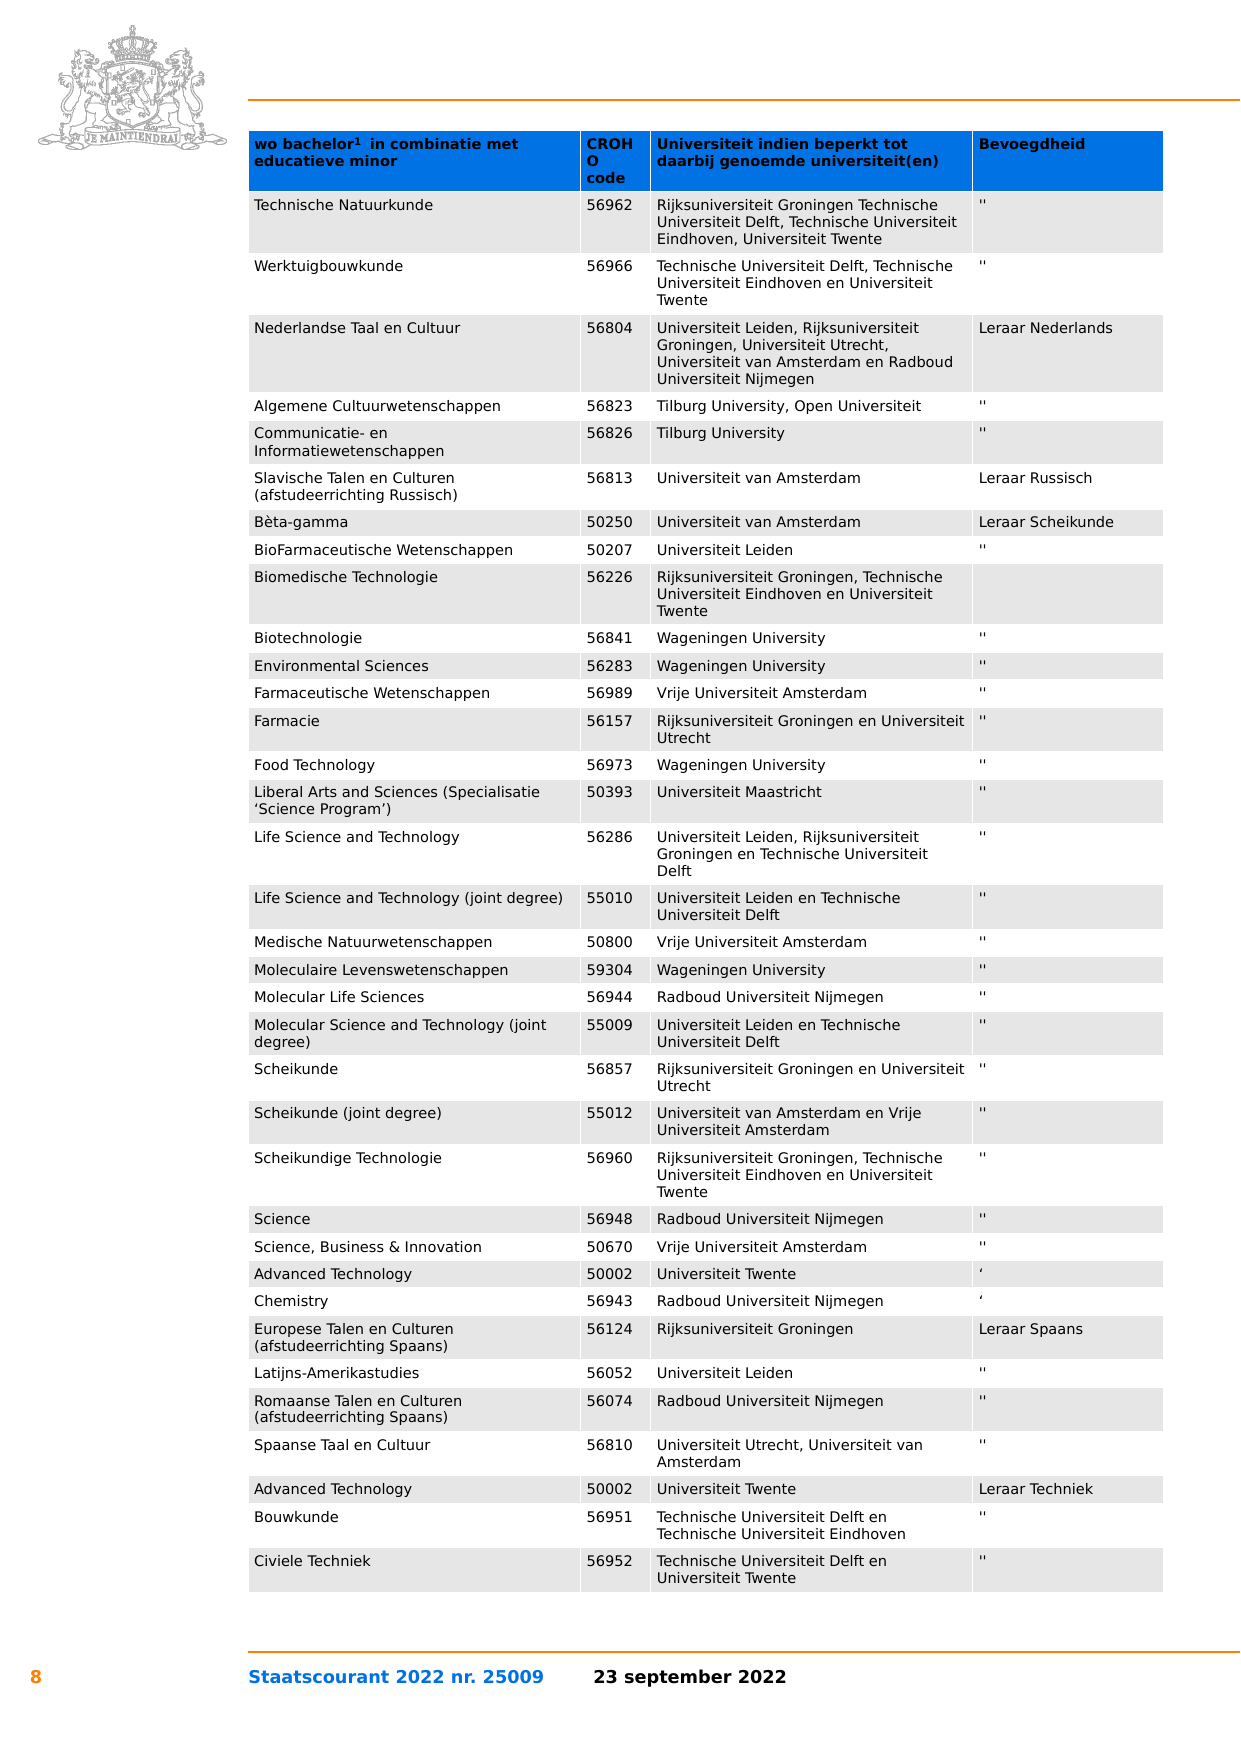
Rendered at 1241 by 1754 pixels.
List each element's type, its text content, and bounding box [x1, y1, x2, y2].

table_cell '' [973, 824, 1163, 884]
table_cell Molecular Science and Technology (joint degree) [249, 1012, 580, 1055]
table_cell Universiteit Twente [651, 1476, 972, 1503]
table_cell 55009 [581, 1012, 650, 1055]
table_cell Chemistry [249, 1289, 580, 1315]
table_cell Leraar Russisch [973, 465, 1163, 508]
table_cell '' [973, 537, 1163, 563]
table_cell Farmaceutische Wetenschappen [249, 680, 580, 707]
table_cell Medische Natuurwetenschappen [249, 930, 580, 956]
table_cell '' [973, 626, 1163, 652]
table_cell 55012 [581, 1101, 650, 1144]
table_cell Slavische Talen en Culturen (afstudeerrichting Russisch) [249, 465, 580, 508]
table_cell 56124 [581, 1316, 650, 1359]
table_cell Universiteit Leiden en Technische Universiteit Delft [651, 885, 972, 929]
table_cell '' [973, 1101, 1163, 1144]
table_cell 56951 [581, 1504, 650, 1547]
table_cell 56052 [581, 1360, 650, 1387]
table_cell 50393 [581, 780, 650, 823]
table_cell Leraar Spaans [973, 1316, 1163, 1359]
table_cell Scheikunde (joint degree) [249, 1101, 580, 1144]
table_cell Bouwkunde [249, 1504, 580, 1547]
table_cell 56813 [581, 465, 650, 508]
table_header Bevoegdheid [973, 131, 1163, 191]
table_cell '' [973, 930, 1163, 956]
table_cell '' [973, 1206, 1163, 1233]
table_cell Food Technology [249, 752, 580, 778]
table_cell Universiteit Leiden [651, 1360, 972, 1387]
table_cell Werktuigbouwkunde [249, 254, 580, 314]
table_cell Universiteit van Amsterdam [651, 465, 972, 508]
table_cell Advanced Technology [249, 1261, 580, 1287]
table_cell Radboud Universiteit Nijmegen [651, 1289, 972, 1315]
table_cell 56157 [581, 708, 650, 751]
table_cell Wageningen University [651, 957, 972, 983]
table_cell Rijksuniversiteit Groningen [651, 1316, 972, 1359]
table_cell '' [973, 254, 1163, 314]
table_cell Vrije Universiteit Amsterdam [651, 930, 972, 956]
table_cell 56952 [581, 1548, 650, 1592]
table_cell '' [973, 1234, 1163, 1260]
table_cell '' [973, 885, 1163, 929]
table_cell '' [973, 1504, 1163, 1547]
table_cell 56960 [581, 1145, 650, 1205]
table_cell Universiteit Utrecht, Universiteit van Amsterdam [651, 1432, 972, 1475]
table_cell Universiteit van Amsterdam [651, 510, 972, 536]
table_cell 56074 [581, 1388, 650, 1431]
table_cell Molecular Life Sciences [249, 985, 580, 1011]
table_cell Leraar Nederlands [973, 315, 1163, 392]
table_cell Tilburg University, Open Universiteit [651, 393, 972, 420]
table_cell Technische Natuurkunde [249, 192, 580, 253]
table_cell Leraar Techniek [973, 1476, 1163, 1503]
table_cell 56973 [581, 752, 650, 778]
table_header Universiteit indien beperkt tot daarbij genoemde universiteit(en) [651, 131, 972, 191]
table_header wo bachelor1 in combinatie met educatieve minor [249, 131, 580, 191]
table_cell Europese Talen en Culturen (afstudeerrichting Spaans) [249, 1316, 580, 1359]
table_cell Radboud Universiteit Nijmegen [651, 1388, 972, 1431]
table_cell '' [973, 752, 1163, 778]
table_cell 56962 [581, 192, 650, 253]
table_cell 50002 [581, 1476, 650, 1503]
table_cell Wageningen University [651, 752, 972, 778]
table_cell '' [973, 393, 1163, 420]
table_cell Rijksuniversiteit Groningen en Universiteit Utrecht [651, 708, 972, 751]
table_cell Radboud Universiteit Nijmegen [651, 985, 972, 1011]
table_cell ‘ [973, 1289, 1163, 1315]
table_cell Universiteit Leiden en Technische Universiteit Delft [651, 1012, 972, 1055]
table_cell '' [973, 192, 1163, 253]
table_cell '' [973, 708, 1163, 751]
table_cell Biotechnologie [249, 626, 580, 652]
table_cell '' [973, 780, 1163, 823]
table_cell Communicatie- en Informatiewetenschappen [249, 421, 580, 464]
table_cell 56857 [581, 1056, 650, 1099]
table_cell Technische Universiteit Delft en Universiteit Twente [651, 1548, 972, 1592]
table_cell Rijksuniversiteit Groningen Technische Universiteit Delft, Technische Universiteit Eindhoven, Universiteit Twente [651, 192, 972, 253]
table_cell 50800 [581, 930, 650, 956]
table_cell Tilburg University [651, 421, 972, 464]
table_cell '' [973, 1012, 1163, 1055]
table_cell Life Science and Technology (joint degree) [249, 885, 580, 929]
table_cell 56948 [581, 1206, 650, 1233]
table_cell 50002 [581, 1261, 650, 1287]
table_cell 56804 [581, 315, 650, 392]
table_cell Radboud Universiteit Nijmegen [651, 1206, 972, 1233]
table_cell '' [973, 653, 1163, 679]
table_cell '' [973, 421, 1163, 464]
table_cell '' [973, 985, 1163, 1011]
table_cell Wageningen University [651, 626, 972, 652]
table_cell Rijksuniversiteit Groningen, Technische Universiteit Eindhoven en Universiteit Twente [651, 1145, 972, 1205]
table_cell Universiteit Leiden [651, 537, 972, 563]
table_cell 56989 [581, 680, 650, 707]
table_cell 59304 [581, 957, 650, 983]
table_cell Spaanse Taal en Cultuur [249, 1432, 580, 1475]
table_cell '' [973, 1432, 1163, 1475]
table_cell Scheikundige Technologie [249, 1145, 580, 1205]
table_cell 56823 [581, 393, 650, 420]
table_cell Environmental Sciences [249, 653, 580, 679]
table_cell Nederlandse Taal en Cultuur [249, 315, 580, 392]
table_cell Universiteit van Amsterdam en Vrije Universiteit Amsterdam [651, 1101, 972, 1144]
table_cell Technische Universiteit Delft, Technische Universiteit Eindhoven en Universiteit Twente [651, 254, 972, 314]
table_cell Universiteit Twente [651, 1261, 972, 1287]
table_cell '' [973, 1388, 1163, 1431]
table_cell BioFarmaceutische Wetenschappen [249, 537, 580, 563]
table_cell 56810 [581, 1432, 650, 1475]
table_cell Rijksuniversiteit Groningen, Technische Universiteit Eindhoven en Universiteit Twente [651, 564, 972, 624]
table_cell '' [973, 680, 1163, 707]
table_cell Farmacie [249, 708, 580, 751]
table_cell Moleculaire Levenswetenschappen [249, 957, 580, 983]
table_cell Latijns-Amerikastudies [249, 1360, 580, 1387]
table_cell 56943 [581, 1289, 650, 1315]
table_cell 56966 [581, 254, 650, 314]
table_cell 56826 [581, 421, 650, 464]
table_cell 56944 [581, 985, 650, 1011]
picture [38, 25, 227, 150]
table_cell Vrije Universiteit Amsterdam [651, 680, 972, 707]
table_cell [973, 564, 1163, 624]
table_cell Leraar Scheikunde [973, 510, 1163, 536]
table_cell '' [973, 1056, 1163, 1099]
table_cell Biomedische Technologie [249, 564, 580, 624]
table_cell 50250 [581, 510, 650, 536]
table_cell '' [973, 957, 1163, 983]
table_cell Science, Business & Innovation [249, 1234, 580, 1260]
table_cell 56286 [581, 824, 650, 884]
table_cell 56226 [581, 564, 650, 624]
table_cell '' [973, 1548, 1163, 1592]
table_cell Life Science and Technology [249, 824, 580, 884]
table_cell Romaanse Talen en Culturen (afstudeerrichting Spaans) [249, 1388, 580, 1431]
table_cell Liberal Arts and Sciences (Specialisatie ‘Science Program’) [249, 780, 580, 823]
table_cell Science [249, 1206, 580, 1233]
table_cell Civiele Techniek [249, 1548, 580, 1592]
table_cell Algemene Cultuurwetenschappen [249, 393, 580, 420]
table_cell Bèta-gamma [249, 510, 580, 536]
table_cell Universiteit Maastricht [651, 780, 972, 823]
table_cell '' [973, 1145, 1163, 1205]
table_cell '' [973, 1360, 1163, 1387]
table_header CROHO code [581, 131, 650, 191]
table_cell 50207 [581, 537, 650, 563]
table_cell Wageningen University [651, 653, 972, 679]
table_cell Universiteit Leiden, Rijksuniversiteit Groningen en Technische Universiteit Delft [651, 824, 972, 884]
table_cell Scheikunde [249, 1056, 580, 1099]
table_cell Technische Universiteit Delft en Technische Universiteit Eindhoven [651, 1504, 972, 1547]
table_cell Vrije Universiteit Amsterdam [651, 1234, 972, 1260]
table_cell Rijksuniversiteit Groningen en Universiteit Utrecht [651, 1056, 972, 1099]
table_cell 56841 [581, 626, 650, 652]
table_cell 55010 [581, 885, 650, 929]
table_cell Universiteit Leiden, Rijksuniversiteit Groningen, Universiteit Utrecht, Universiteit van Amsterdam en Radboud Universiteit Nijmegen [651, 315, 972, 392]
table_cell Advanced Technology [249, 1476, 580, 1503]
table_cell 50670 [581, 1234, 650, 1260]
table_cell ‘ [973, 1261, 1163, 1287]
table_cell 56283 [581, 653, 650, 679]
